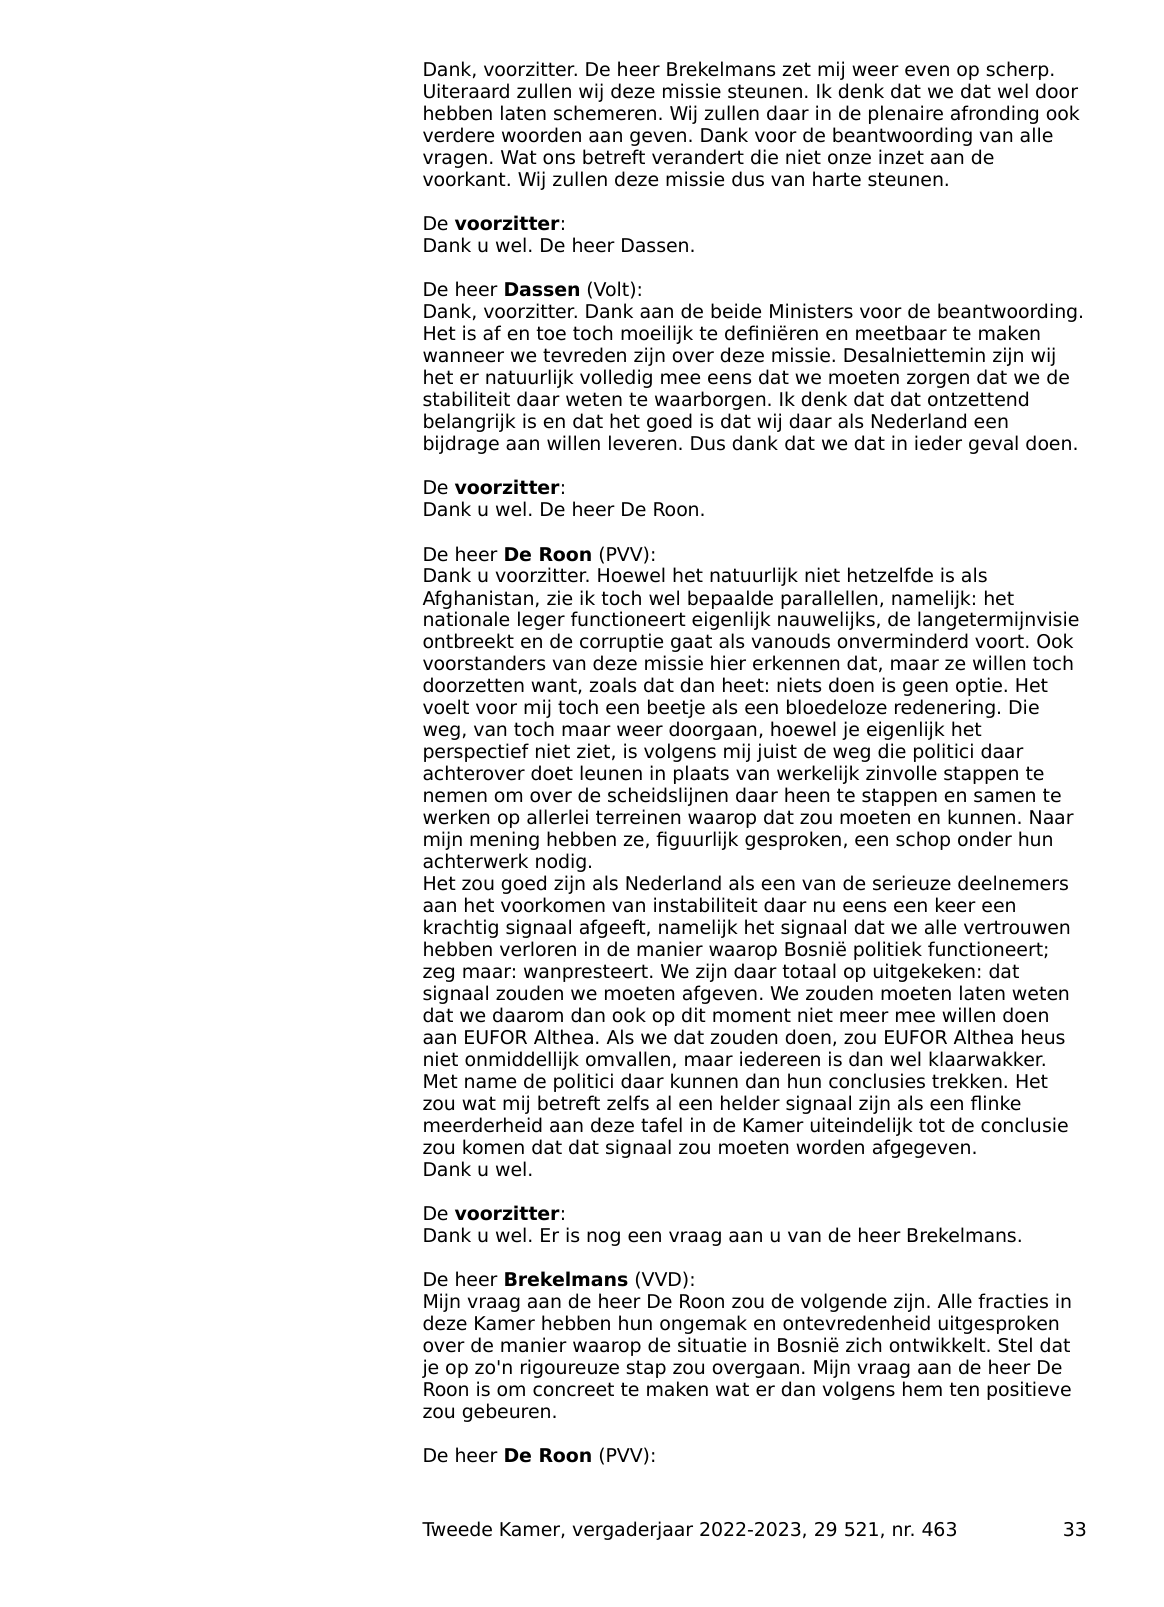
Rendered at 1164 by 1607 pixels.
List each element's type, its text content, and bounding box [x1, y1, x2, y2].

text Dank u wel. [422, 1159, 1087, 1181]
text Dank u wel. Er is nog een vraag aan u van de heer Brekelmans. [422, 1225, 1087, 1247]
text Dank u wel. De heer De Roon. [422, 499, 1087, 521]
text De heer De Roon (PVV): [422, 543, 1087, 565]
text De voorzitter: [422, 213, 1087, 235]
text De voorzitter: [422, 477, 1087, 499]
text Dank u voorzitter. Hoewel het natuurlijk niet hetzelfde is als Afghanistan, zie ik toch wel bepaalde parallellen, namelijk: het nationale leger functioneert eigenlijk nauwelijks, de langetermijnvisie ontbreekt en de corruptie gaat als vanouds onverminderd voort. Ook voorstanders van deze missie hier erkennen dat, maar ze willen toch doorzetten want, zoals dat dan heet: niets doen is geen optie. Het voelt voor mij toch een beetje als een bloedeloze redenering. Die weg, van toch maar weer doorgaan, hoewel je eigenlijk het perspectief niet ziet, is volgens mij juist de weg die politici daar achterover doet leunen in plaats van werkelijk zinvolle stappen te nemen om over de scheidslijnen daar heen te stappen en samen te werken op allerlei terreinen waarop dat zou moeten en kunnen. Naar mijn mening hebben ze, figuurlijk gesproken, een schop onder hun achterwerk nodig. [422, 565, 1087, 873]
text Dank, voorzitter. Dank aan de beide Ministers voor de beantwoording. Het is af en toe toch moeilijk te definiëren en meetbaar te maken wanneer we tevreden zijn over deze missie. Desalniettemin zijn wij het er natuurlijk volledig mee eens dat we moeten zorgen dat we de stabiliteit daar weten te waarborgen. Ik denk dat dat ontzettend belangrijk is en dat het goed is dat wij daar als Nederland een bijdrage aan willen leveren. Dus dank dat we dat in ieder geval doen. [422, 301, 1087, 455]
text Mijn vraag aan de heer De Roon zou de volgende zijn. Alle fracties in deze Kamer hebben hun ongemak en ontevredenheid uitgesproken over de manier waarop de situatie in Bosnië zich ontwikkelt. Stel dat je op zo'n rigoureuze stap zou overgaan. Mijn vraag aan de heer De Roon is om concreet te maken wat er dan volgens hem ten positieve zou gebeuren. [422, 1291, 1087, 1423]
text Dank, voorzitter. De heer Brekelmans zet mij weer even op scherp. Uiteraard zullen wij deze missie steunen. Ik denk dat we dat wel door hebben laten schemeren. Wij zullen daar in de plenaire afronding ook verdere woorden aan geven. Dank voor de beantwoording van alle vragen. Wat ons betreft verandert die niet onze inzet aan de voorkant. Wij zullen deze missie dus van harte steunen. [422, 59, 1087, 191]
text De voorzitter: [422, 1203, 1087, 1225]
text Het zou goed zijn als Nederland als een van de serieuze deelnemers aan het voorkomen van instabiliteit daar nu eens een keer een krachtig signaal afgeeft, namelijk het signaal dat we alle vertrouwen hebben verloren in de manier waarop Bosnië politiek functioneert; zeg maar: wanpresteert. We zijn daar totaal op uitgekeken: dat signaal zouden we moeten afgeven. We zouden moeten laten weten dat we daarom dan ook op dit moment niet meer mee willen doen aan EUFOR Althea. Als we dat zouden doen, zou EUFOR Althea heus niet onmiddellijk omvallen, maar iedereen is dan wel klaarwakker. Met name de politici daar kunnen dan hun conclusies trekken. Het zou wat mij betreft zelfs al een helder signaal zijn als een flinke meerderheid aan deze tafel in de Kamer uiteindelijk tot de conclusie zou komen dat dat signaal zou moeten worden afgegeven. [422, 873, 1087, 1159]
text De heer Brekelmans (VVD): [422, 1269, 1087, 1291]
text Dank u wel. De heer Dassen. [422, 235, 1087, 257]
text De heer Dassen (Volt): [422, 279, 1087, 301]
text De heer De Roon (PVV): [422, 1445, 1087, 1467]
